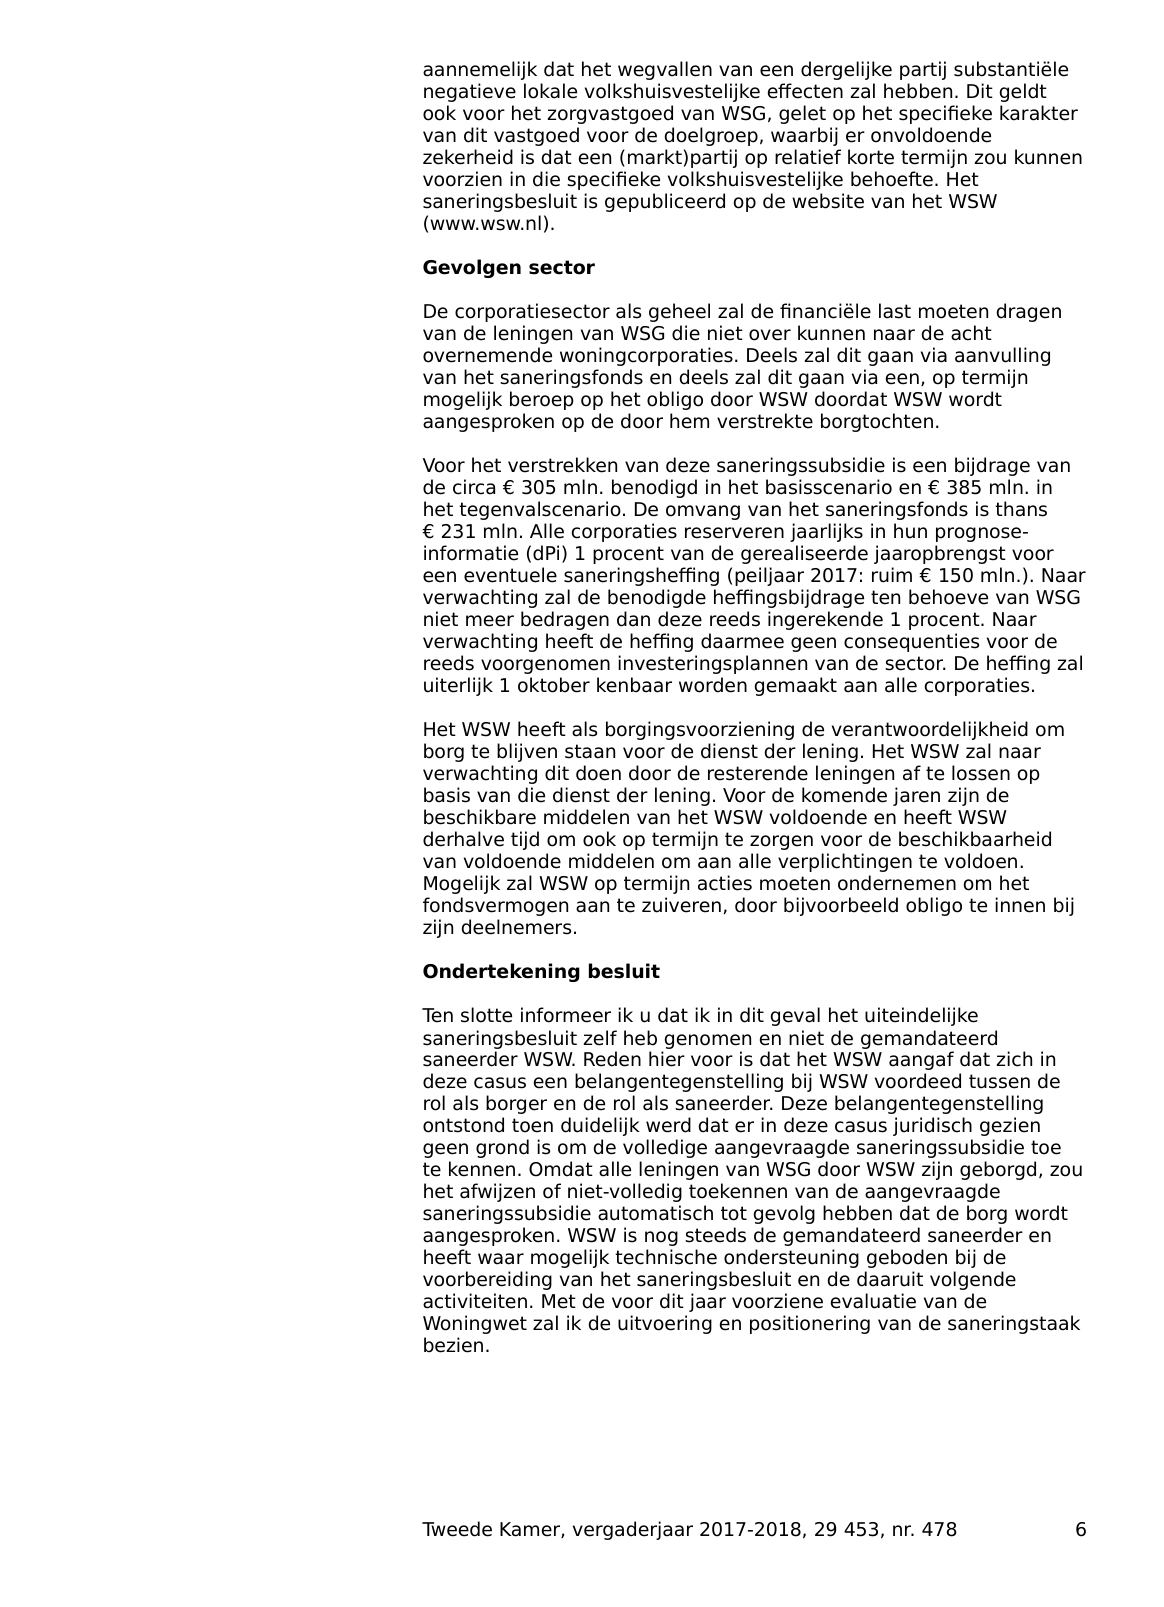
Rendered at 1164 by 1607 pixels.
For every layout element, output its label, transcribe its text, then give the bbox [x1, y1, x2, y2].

subtitle Gevolgen sector [422, 257, 1087, 279]
text Ten slotte informeer ik u dat ik in dit geval het uiteindelijke saneringsbesluit zelf heb genomen en niet de gemandateerd saneerder WSW. Reden hier voor is dat het WSW aangaf dat zich in deze casus een belangentegenstelling bij WSW voordeed tussen de rol als borger en de rol als saneerder. Deze belangentegenstelling ontstond toen duidelijk werd dat er in deze casus juridisch gezien geen grond is om de volledige aangevraagde saneringssubsidie toe te kennen. Omdat alle leningen van WSG door WSW zijn geborgd, zou het afwijzen of niet-volledig toekennen van de aangevraagde saneringssubsidie automatisch tot gevolg hebben dat de borg wordt aangesproken. WSW is nog steeds de gemandateerd saneerder en heeft waar mogelijk technische ondersteuning geboden bij de voorbereiding van het saneringsbesluit en de daaruit volgende activiteiten. Met de voor dit jaar voorziene evaluatie van de Woningwet zal ik de uitvoering en positionering van de saneringstaak bezien. [422, 1005, 1087, 1357]
text aannemelijk dat het wegvallen van een dergelijke partij substantiële negatieve lokale volkshuisvestelijke effecten zal hebben. Dit geldt ook voor het zorgvastgoed van WSG, gelet op het specifieke karakter van dit vastgoed voor de doelgroep, waarbij er onvoldoende zekerheid is dat een (markt)partij op relatief korte termijn zou kunnen voorzien in die specifieke volkshuisvestelijke behoefte. Het saneringsbesluit is gepubliceerd op de website van het WSW (www.wsw.nl). [422, 59, 1087, 235]
text Voor het verstrekken van deze saneringssubsidie is een bijdrage van de circa € 305 mln. benodigd in het basisscenario en € 385 mln. in het tegenvalscenario. De omvang van het saneringsfonds is thans € 231 mln. Alle corporaties reserveren jaarlijks in hun prognose-informatie (dPi) 1 procent van de gerealiseerde jaaropbrengst voor een eventuele saneringsheffing (peiljaar 2017: ruim € 150 mln.). Naar verwachting zal de benodigde heffingsbijdrage ten behoeve van WSG niet meer bedragen dan deze reeds ingerekende 1 procent. Naar verwachting heeft de heffing daarmee geen consequenties voor de reeds voorgenomen investeringsplannen van de sector. De heffing zal uiterlijk 1 oktober kenbaar worden gemaakt aan alle corporaties. [422, 455, 1087, 697]
text De corporatiesector als geheel zal de financiële last moeten dragen van de leningen van WSG die niet over kunnen naar de acht overnemende woningcorporaties. Deels zal dit gaan via aanvulling van het saneringsfonds en deels zal dit gaan via een, op termijn mogelijk beroep op het obligo door WSW doordat WSW wordt aangesproken op de door hem verstrekte borgtochten. [422, 301, 1087, 433]
subtitle Ondertekening besluit [422, 961, 1087, 983]
text Het WSW heeft als borgingsvoorziening de verantwoordelijkheid om borg te blijven staan voor de dienst der lening. Het WSW zal naar verwachting dit doen door de resterende leningen af te lossen op basis van die dienst der lening. Voor de komende jaren zijn de beschikbare middelen van het WSW voldoende en heeft WSW derhalve tijd om ook op termijn te zorgen voor de beschikbaarheid van voldoende middelen om aan alle verplichtingen te voldoen. Mogelijk zal WSW op termijn acties moeten ondernemen om het fondsvermogen aan te zuiveren, door bijvoorbeeld obligo te innen bij zijn deelnemers. [422, 719, 1087, 939]
